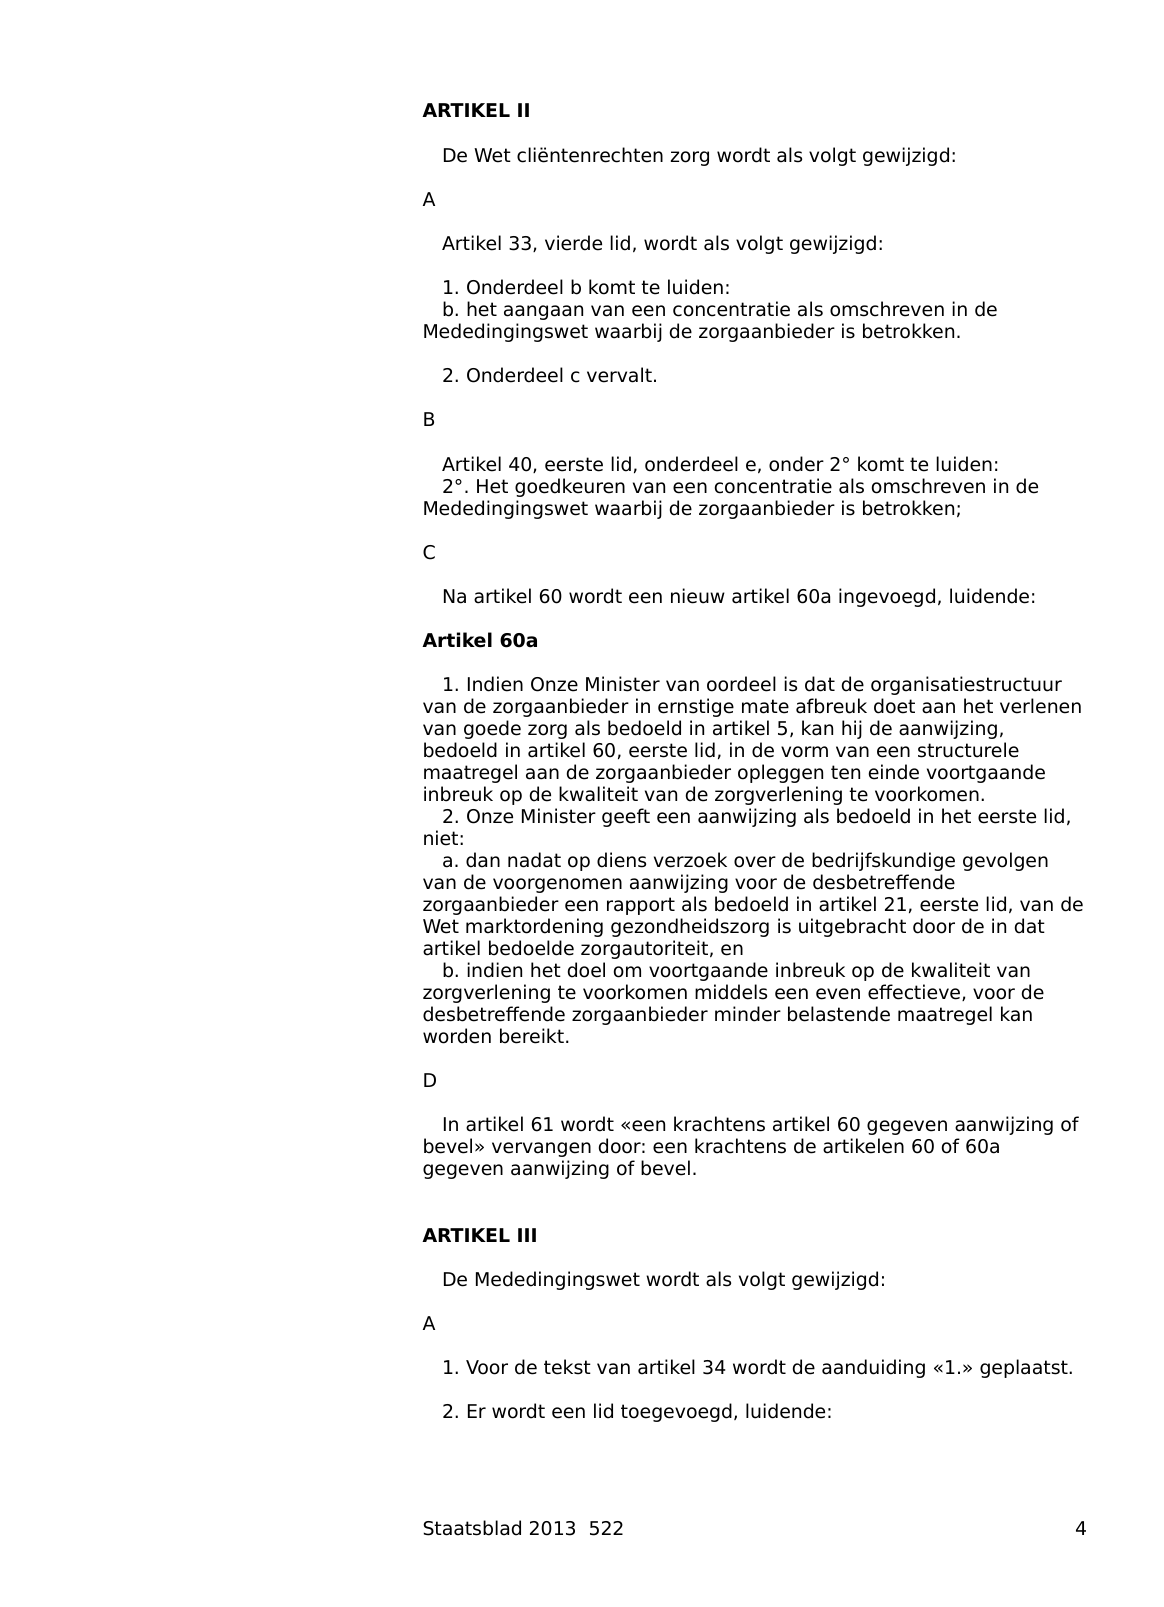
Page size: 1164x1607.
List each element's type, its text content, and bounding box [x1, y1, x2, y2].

text 2°. Het goedkeuren van een concentratie als omschreven in de Mededingingswet waarbij de zorgaanbieder is betrokken; [422, 476, 1087, 519]
text 2. Onderdeel c vervalt. [422, 365, 1087, 387]
text 1. Voor de tekst van artikel 34 wordt de aanduiding «1.» geplaatst. [422, 1357, 1087, 1379]
text In artikel 61 wordt «een krachtens artikel 60 gegeven aanwijzing of bevel» vervangen door: een krachtens de artikelen 60 of 60a gegeven aanwijzing of bevel. [422, 1114, 1087, 1180]
text C [422, 542, 1087, 564]
text A [422, 189, 1087, 211]
text Artikel 40, eerste lid, onderdeel e, onder 2° komt te luiden: [422, 453, 1087, 476]
subtitle ARTIKEL III [422, 1224, 1087, 1246]
text 1. Onderdeel b komt te luiden: [422, 277, 1087, 299]
text D [422, 1070, 1087, 1092]
text 2. Onze Minister geeft een aanwijzing als bedoeld in het eerste lid, niet: [422, 806, 1087, 850]
text b. het aangaan van een concentratie als omschreven in de Mededingingswet waarbij de zorgaanbieder is betrokken. [422, 299, 1087, 343]
text De Mededingingswet wordt als volgt gewijzigd: [422, 1269, 1087, 1291]
text A [422, 1313, 1087, 1335]
subtitle ARTIKEL II [422, 100, 1087, 122]
text a. dan nadat op diens verzoek over de bedrijfskundige gevolgen van de voorgenomen aanwijzing voor de desbetreffende zorgaanbieder een rapport als bedoeld in artikel 21, eerste lid, van de Wet marktordening gezondheidszorg is uitgebracht door de in dat artikel bedoelde zorgautoriteit, en [422, 850, 1087, 960]
text 1. Indien Onze Minister van oordeel is dat de organisatiestructuur van de zorgaanbieder in ernstige mate afbreuk doet aan het verlenen van goede zorg als bedoeld in artikel 5, kan hij de aanwijzing, bedoeld in artikel 60, eerste lid, in de vorm van een structurele maatregel aan de zorgaanbieder opleggen ten einde voortgaande inbreuk op de kwaliteit van de zorgverlening te voorkomen. [422, 674, 1087, 806]
text De Wet cliëntenrechten zorg wordt als volgt gewijzigd: [422, 144, 1087, 167]
text B [422, 409, 1087, 431]
text 2. Er wordt een lid toegevoegd, luidende: [422, 1401, 1087, 1423]
text Artikel 33, vierde lid, wordt als volgt gewijzigd: [422, 233, 1087, 255]
subtitle Artikel 60a [422, 630, 1087, 652]
text b. indien het doel om voortgaande inbreuk op de kwaliteit van zorgverlening te voorkomen middels een even effectieve, voor de desbetreffende zorgaanbieder minder belastende maatregel kan worden bereikt. [422, 960, 1087, 1048]
text Na artikel 60 wordt een nieuw artikel 60a ingevoegd, luidende: [422, 586, 1087, 608]
